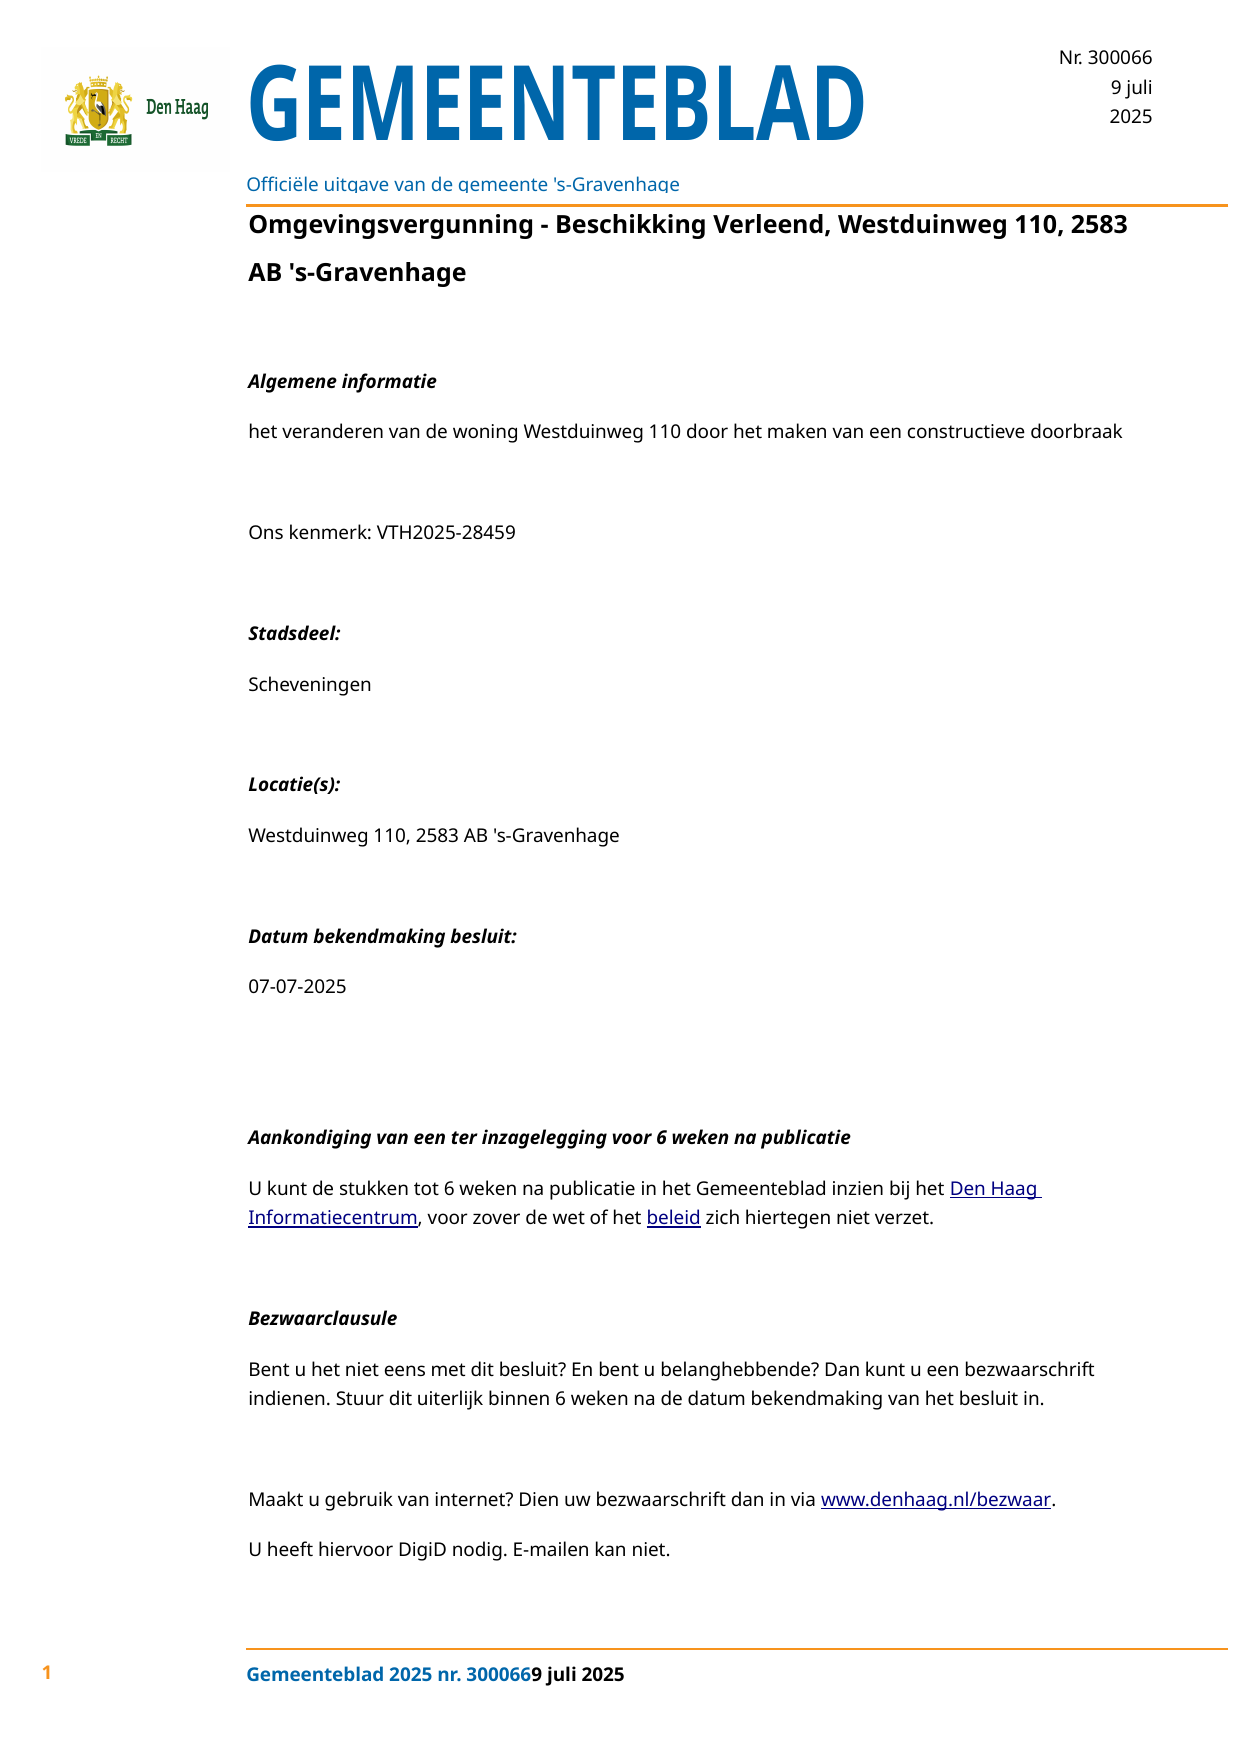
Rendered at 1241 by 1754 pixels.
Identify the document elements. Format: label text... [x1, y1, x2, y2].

text het veranderen van de woning Westduinweg 110 door het maken van een constructieve doorbraak [248, 419, 1152, 444]
text Locatie(s): [248, 772, 1152, 797]
text Bent u het niet eens met dit besluit? En bent u belanghebbende? Dan kunt u een bezwaarschrift indienen. Stuur dit uiterlijk binnen 6 weken na de datum bekendmaking van het besluit in. [248, 1356, 1152, 1411]
text U heeft hiervoor DigiD nodig. E-mailen kan niet. [248, 1537, 1152, 1562]
text Datum bekendmaking besluit: [248, 923, 1152, 949]
text Bezwaarclausule [248, 1305, 1152, 1331]
text 07-07-2025 [248, 973, 1152, 999]
text Maakt u gebruik van internet? Dien uw bezwaarschrift dan in via www.denhaag.nl/bezwaar. [248, 1486, 1152, 1512]
text Scheveningen [248, 671, 1152, 697]
text U kunt de stukken tot 6 weken na publicatie in het Gemeenteblad inzien bij het Den Haag Informatiecentrum, voor zover de wet of het beleid zich hiertegen niet verzet. [248, 1175, 1152, 1230]
text Westduinweg 110, 2583 AB 's-Gravenhage [248, 822, 1152, 848]
text Stadsdeel: [248, 620, 1152, 646]
text Omgevingsvergunning - Beschikking Verleend, Westduinweg 110, 2583 AB 's-Gravenhage [248, 207, 1152, 288]
text Aankondiging van een ter inzagelegging voor 6 weken na publicatie [248, 1124, 1152, 1150]
text Ons kenmerk: VTH2025-28459 [248, 519, 1152, 545]
picture [41, 47, 231, 172]
text Algemene informatie [248, 368, 1152, 394]
